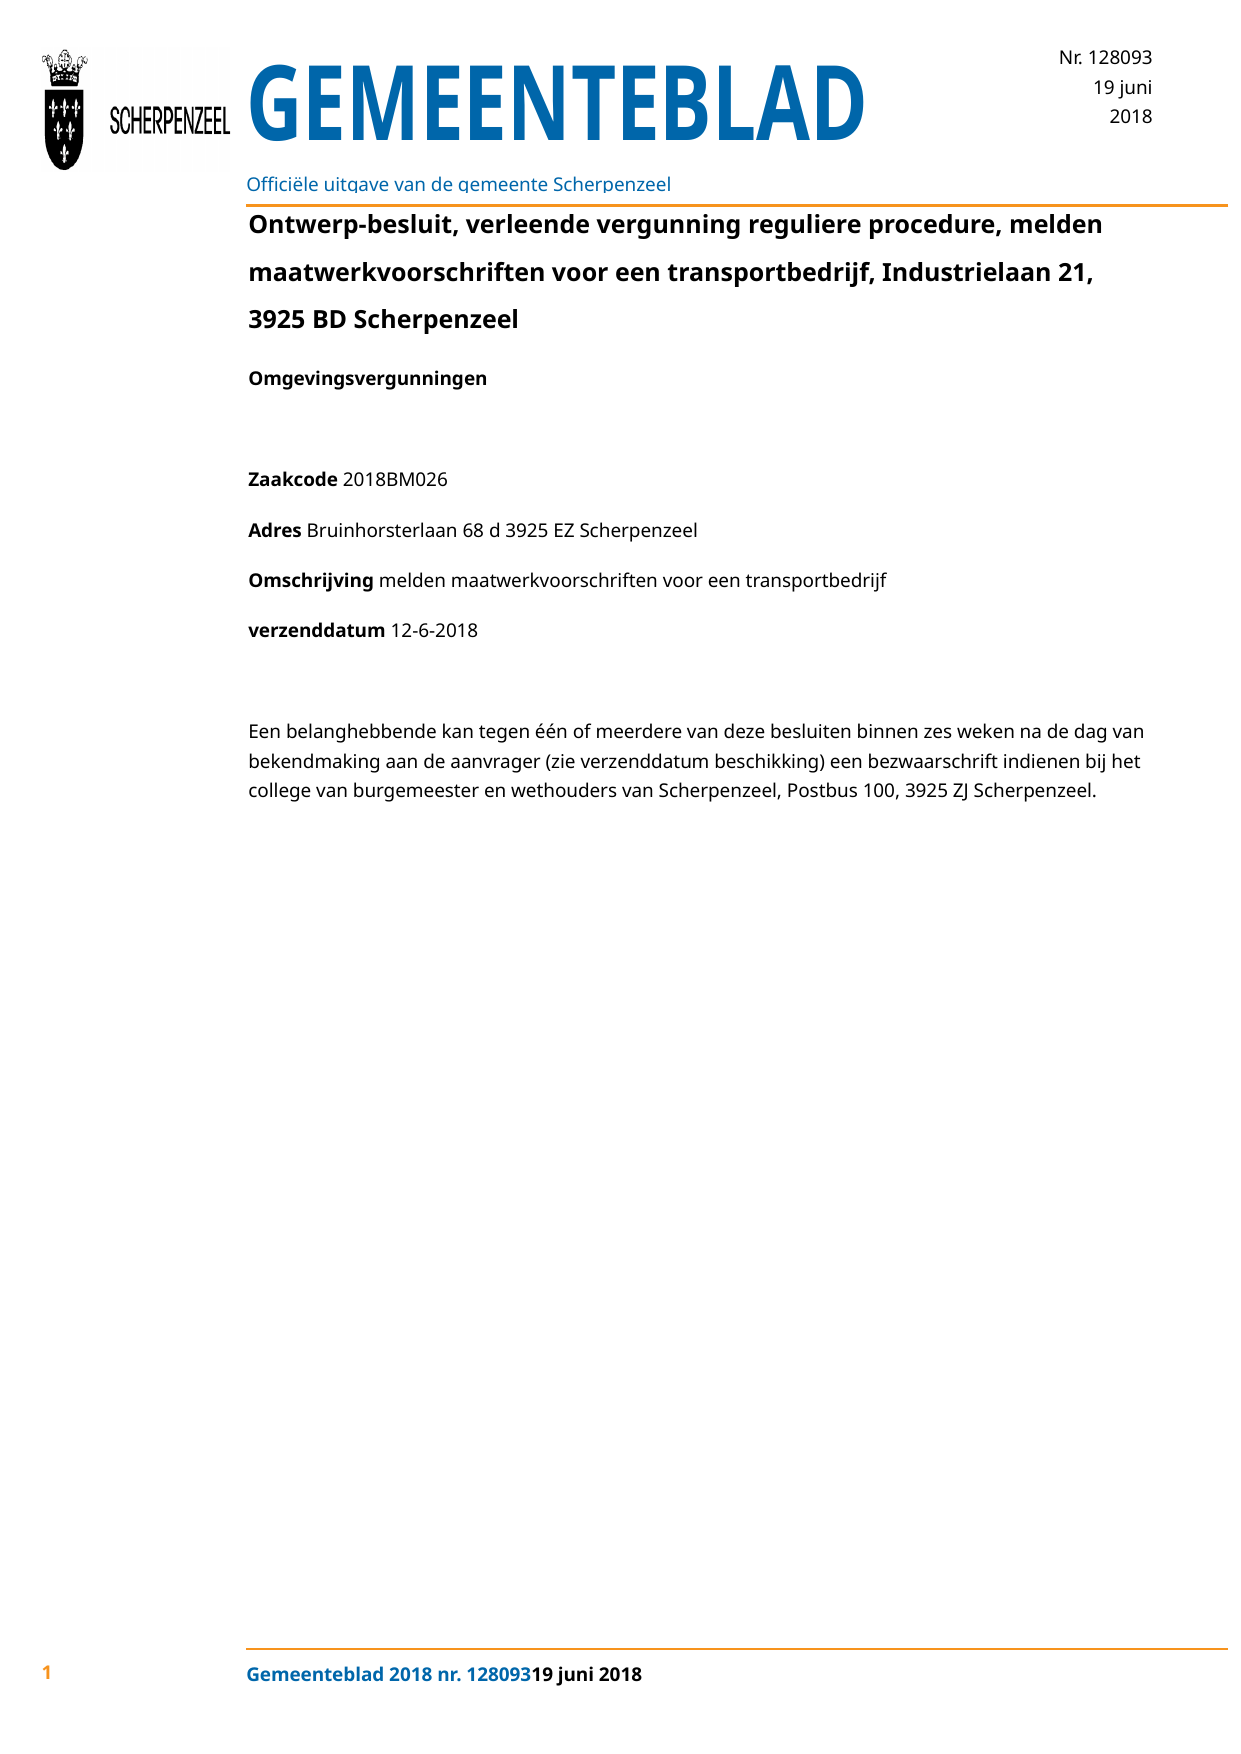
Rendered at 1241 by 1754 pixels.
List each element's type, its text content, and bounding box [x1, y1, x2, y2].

text Ontwerp-besluit, verleende vergunning reguliere procedure, melden maatwerkvoorschriften voor een transportbedrijf, Industrielaan 21, 3925 BD Scherpenzeel [248, 207, 1152, 336]
picture [41, 47, 231, 172]
text Een belanghebbende kan tegen één of meerdere van deze besluiten binnen zes weken na de dag van bekendmaking aan de aanvrager (zie verzenddatum beschikking) een bezwaarschrift indienen bij het college van burgemeester en wethouders van Scherpenzeel, Postbus 100, 3925 ZJ Scherpenzeel. [248, 718, 1152, 803]
text Omschrijving melden maatwerkvoorschriften voor een transportbedrijf [248, 567, 1152, 593]
text Adres Bruinhorsterlaan 68 d 3925 EZ Scherpenzeel [248, 517, 1152, 542]
text Zaakcode 2018BM026 [248, 466, 1152, 492]
text Omgevingsvergunningen [248, 366, 1152, 391]
text verzenddatum 12-6-2018 [248, 618, 1152, 643]
